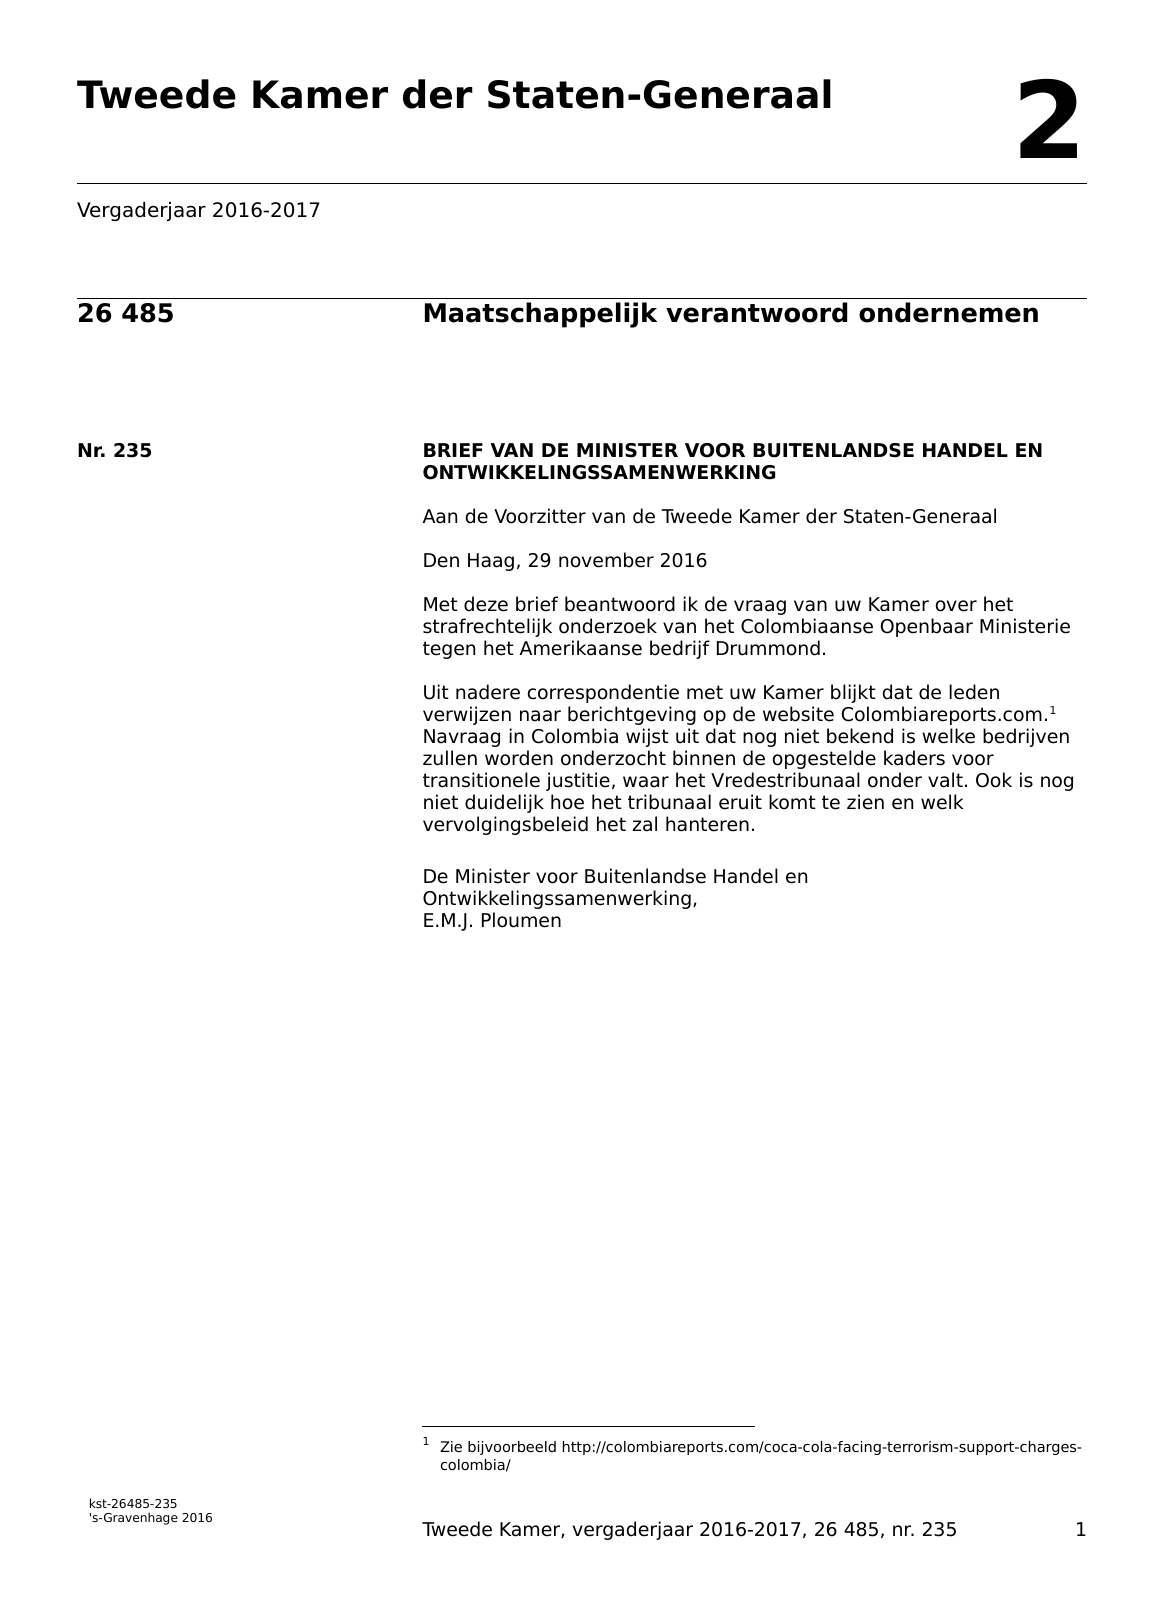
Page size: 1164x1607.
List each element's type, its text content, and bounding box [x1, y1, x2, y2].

subtitle Nr. 235 BRIEF VAN DE MINISTER VOOR BUITENLANDSE HANDEL EN ONTWIKKELINGSSAMENWERKING [77, 440, 1087, 484]
table_header 2 [886, 59, 1087, 183]
table_header Tweede Kamer der Staten-Generaal [77, 59, 886, 183]
text Den Haag, 29 november 2016 [422, 550, 1087, 572]
table_cell Vergaderjaar 2016-2017 [77, 184, 1087, 298]
text kst-26485-235 [88, 1497, 323, 1511]
text Met deze brief beantwoord ik de vraag van uw Kamer over het strafrechtelijk onderzoek van het Colombiaanse Openbaar Ministerie tegen het Amerikaanse bedrijf Drummond. [422, 594, 1087, 660]
text Uit nadere correspondentie met uw Kamer blijkt dat de leden verwijzen naar berichtgeving op de website Colombiareports.com. Navraag in Colombia wijst uit dat nog niet bekend is welke bedrijven zullen worden onderzocht binnen de opgestelde kaders voor transitionele justitie, waar het Vredestribunaal onder valt. Ook is nog niet duidelijk hoe het tribunaal eruit komt te zien en welk vervolgingsbeleid het zal hanteren. [422, 682, 1087, 836]
text De Minister voor Buitenlandse Handel en Ontwikkelingssamenwerking, E.M.J. Ploumen [422, 866, 1087, 932]
subtitle 26 485 Maatschappelijk verantwoord ondernemen [77, 299, 1087, 329]
text Zie bijvoorbeeld http://colombiareports.com/coca-cola-facing-terrorism-support-charges-colombia/ [422, 1435, 1087, 1474]
text 's-Gravenhage 2016 [88, 1511, 323, 1525]
text Aan de Voorzitter van de Tweede Kamer der Staten-Generaal [422, 506, 1087, 528]
